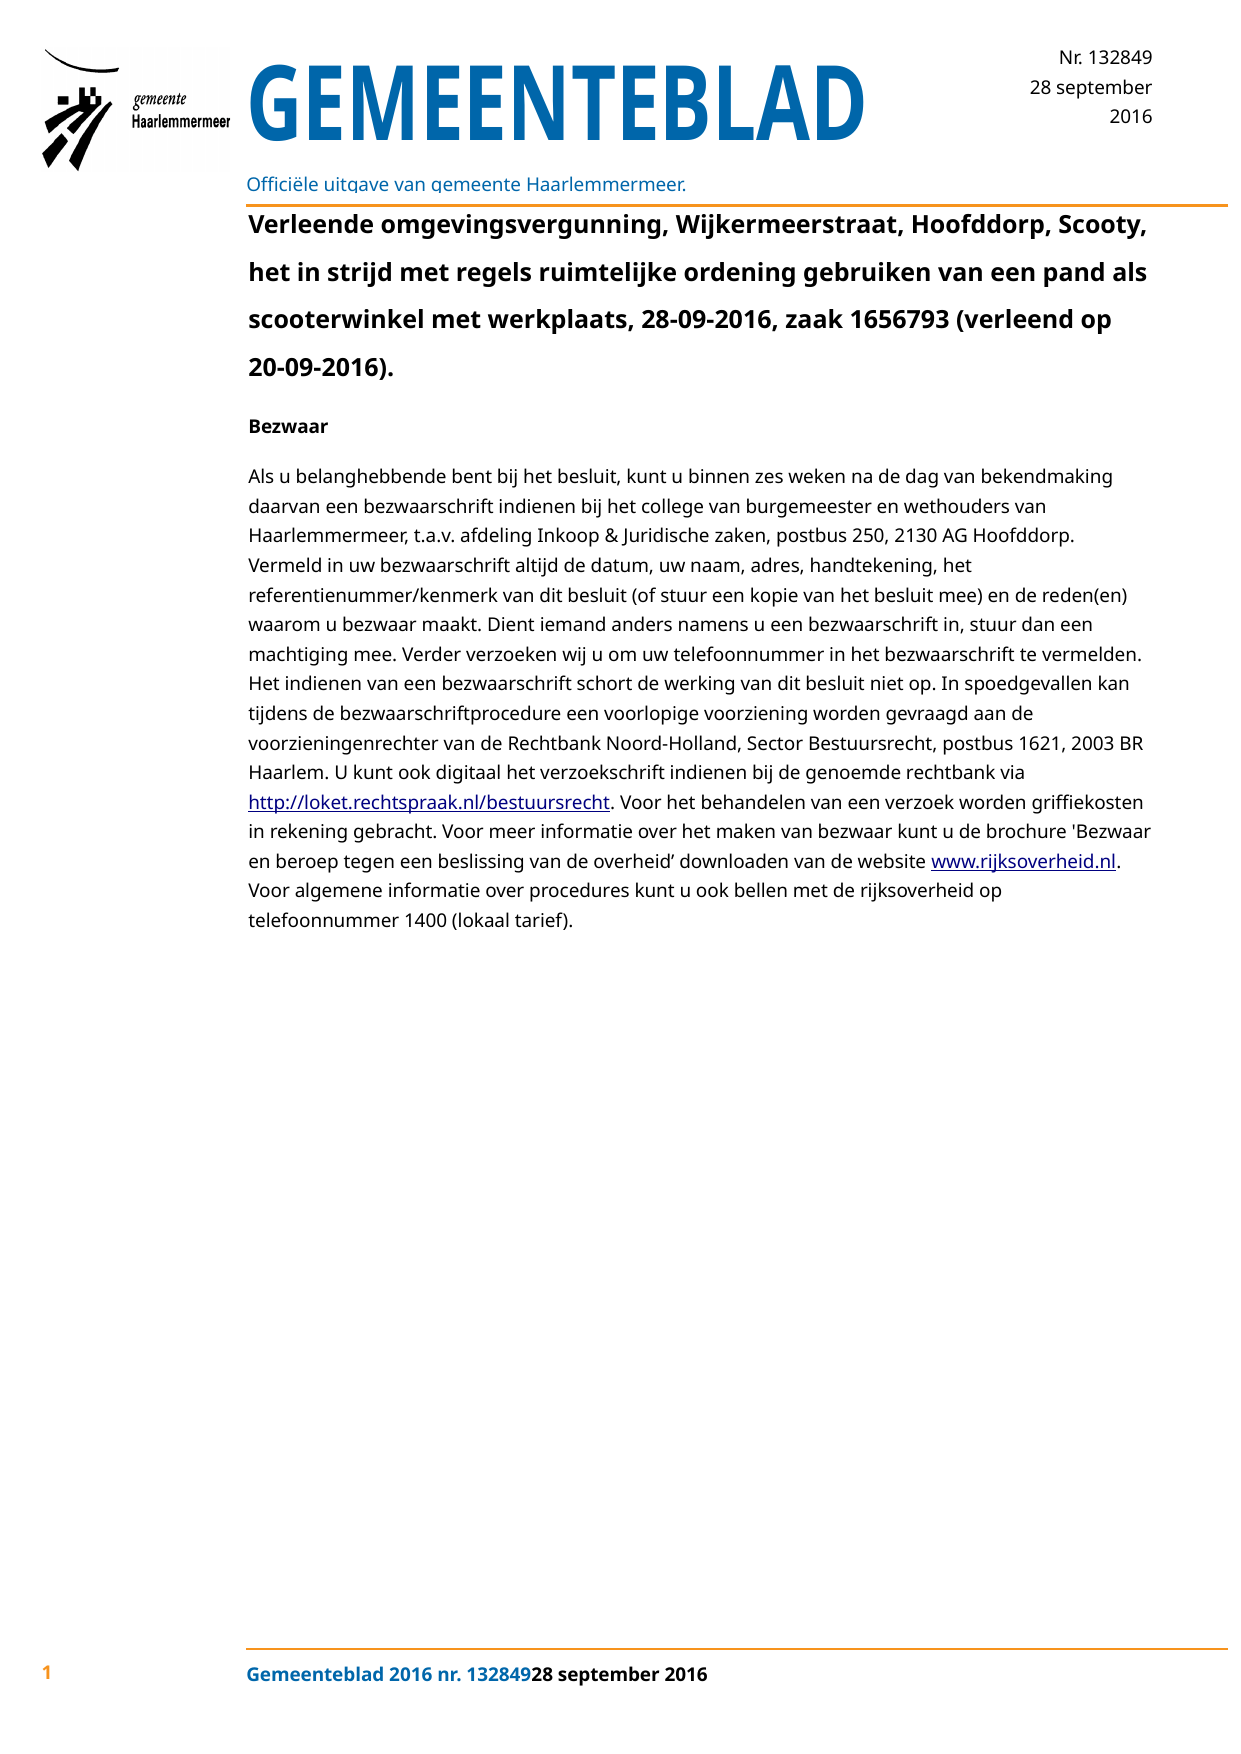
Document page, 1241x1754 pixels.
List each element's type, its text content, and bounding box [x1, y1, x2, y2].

text Als u belanghebbende bent bij het besluit, kunt u binnen zes weken na de dag van bekendmaking daarvan een bezwaarschrift indienen bij het college van burgemeester en wethouders van Haarlemmermeer, t.a.v. afdeling Inkoop & Juridische zaken, postbus 250, 2130 AG Hoofddorp. Vermeld in uw bezwaarschrift altijd de datum, uw naam, adres, handtekening, het referentienummer/kenmerk van dit besluit (of stuur een kopie van het besluit mee) en de reden(en) waarom u bezwaar maakt. Dient iemand anders namens u een bezwaarschrift in, stuur dan een machtiging mee. Verder verzoeken wij u om uw telefoonnummer in het bezwaarschrift te vermelden. Het indienen van een bezwaarschrift schort de werking van dit besluit niet op. In spoedgevallen kan tijdens de bezwaarschriftprocedure een voorlopige voorziening worden gevraagd aan de voorzieningenrechter van de Rechtbank Noord-Holland, Sector Bestuursrecht, postbus 1621, 2003 BR Haarlem. U kunt ook digitaal het verzoekschrift indienen bij de genoemde rechtbank via http://loket.rechtspraak.nl/bestuursrecht. Voor het behandelen van een verzoek worden griffiekosten in rekening gebracht. Voor meer informatie over het maken van bezwaar kunt u de brochure 'Bezwaar en beroep tegen een beslissing van de overheid’ downloaden van de website www.rijksoverheid.nl. Voor algemene informatie over procedures kunt u ook bellen met de rijksoverheid op telefoonnummer 1400 (lokaal tarief). [248, 463, 1152, 933]
text Verleende omgevingsvergunning, Wijkermeerstraat, Hoofddorp, Scooty, het in strijd met regels ruimtelijke ordening gebruiken van een pand als scooterwinkel met werkplaats, 28-09-2016, zaak 1656793 (verleend op 20-09-2016). [248, 207, 1152, 384]
text Bezwaar [248, 413, 1152, 439]
picture [41, 47, 231, 172]
